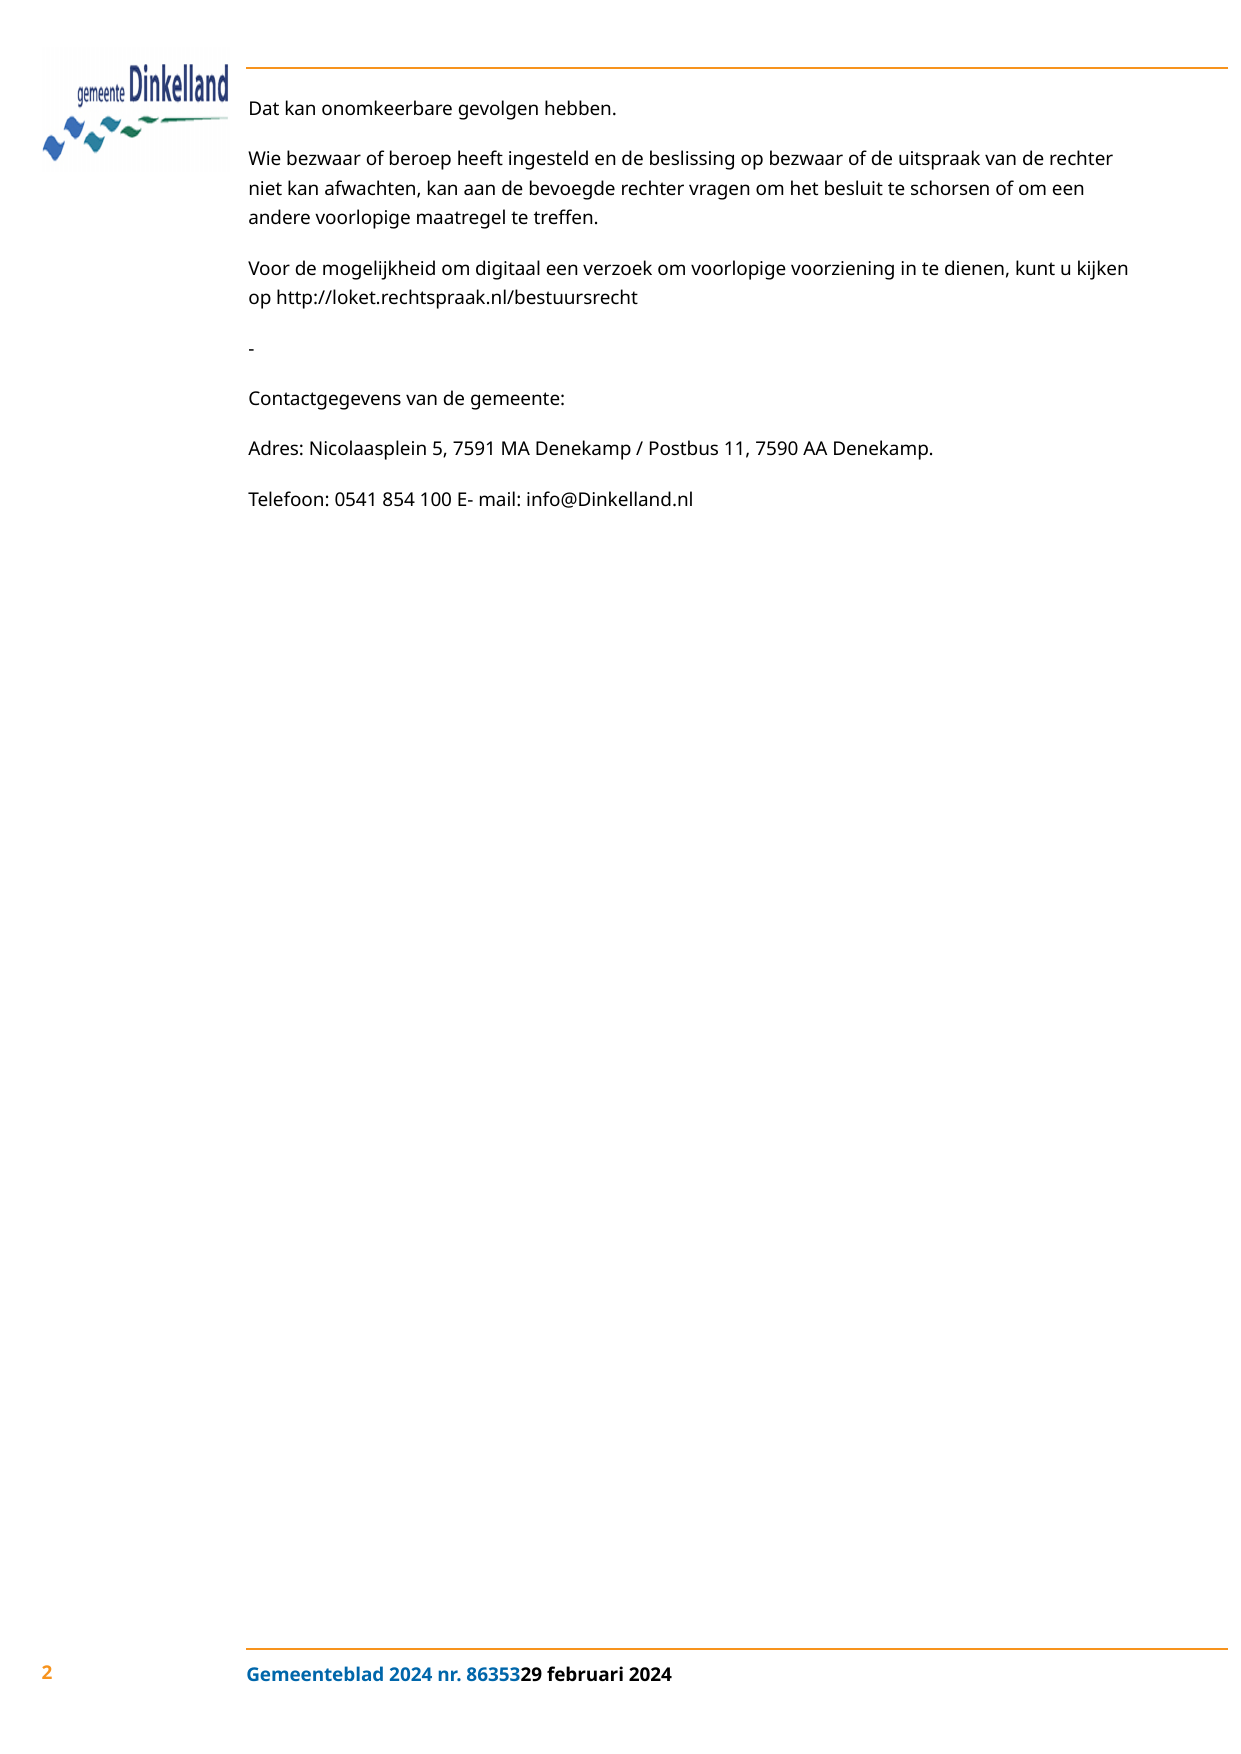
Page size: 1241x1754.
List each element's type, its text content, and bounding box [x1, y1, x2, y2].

text Adres: Nicolaasplein 5, 7591 MA Denekamp / Postbus 11, 7590 AA Denekamp. [248, 436, 1152, 461]
text Voor de mogelijkheid om digitaal een verzoek om voorlopige voorziening in te dienen, kunt u kijken op http://loket.rechtspraak.nl/bestuursrecht [248, 255, 1152, 310]
text - [248, 335, 1152, 361]
text Contactgegevens van de gemeente: [248, 385, 1152, 411]
picture [41, 47, 231, 172]
text Dat kan onomkeerbare gevolgen hebben. [248, 95, 1152, 121]
text Wie bezwaar of beroep heeft ingesteld en de beslissing op bezwaar of de uitspraak van de rechter niet kan afwachten, kan aan de bevoegde rechter vragen om het besluit te schorsen of om een andere voorlopige maatregel te treffen. [248, 145, 1152, 230]
text Telefoon: 0541 854 100 E- mail: info@Dinkelland.nl [248, 486, 1152, 512]
